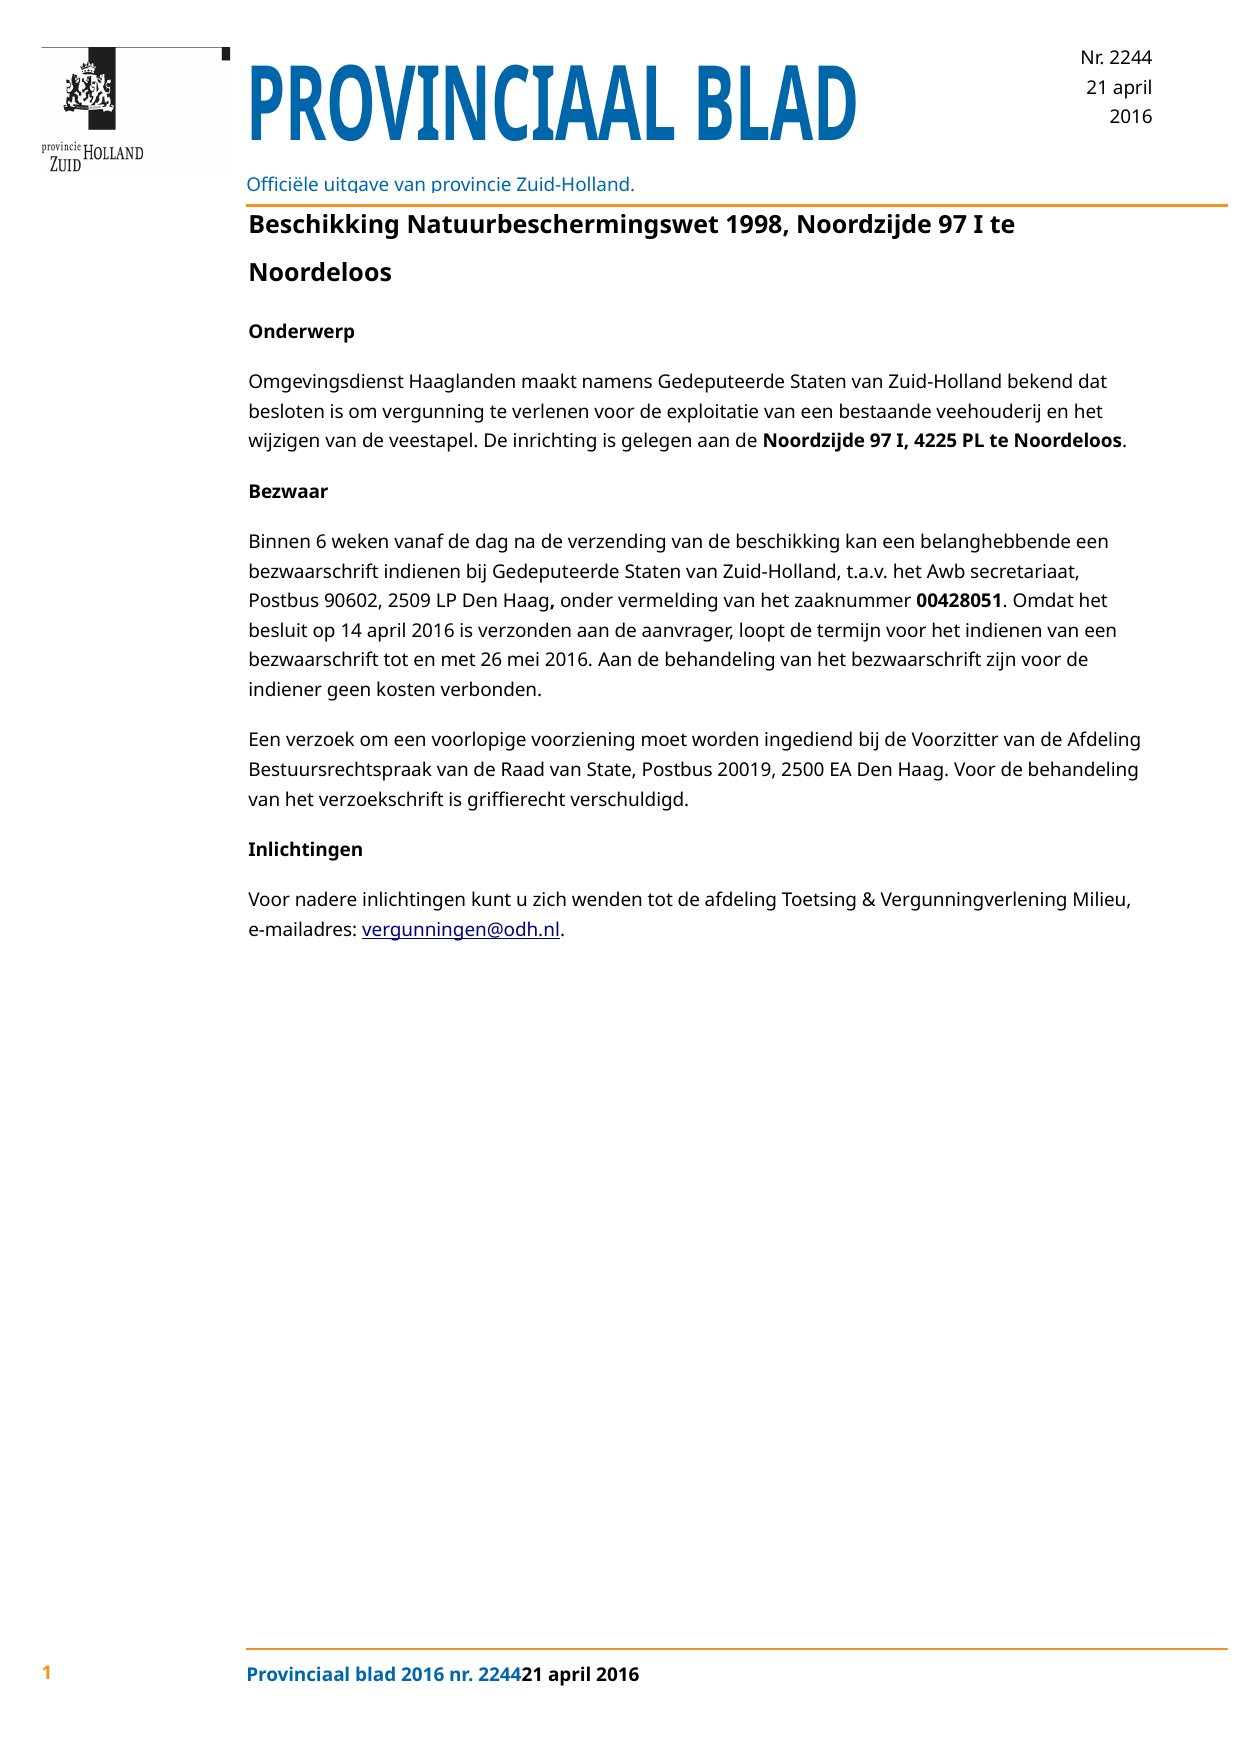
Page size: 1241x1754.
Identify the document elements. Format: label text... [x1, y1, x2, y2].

text Omgevingsdienst Haaglanden maakt namens Gedeputeerde Staten van Zuid-Holland bekend dat besloten is om vergunning te verlenen voor de exploitatie van een bestaande veehouderij en het wijzigen van de veestapel. De inrichting is gelegen aan de Noordzijde 97 I, 4225 PL te Noordeloos. [248, 368, 1152, 453]
text Bezwaar [248, 478, 1152, 504]
text Een verzoek om een voorlopige voorziening moet worden ingediend bij de Voorzitter van de Afdeling Bestuursrechtspraak van de Raad van State, Postbus 20019, 2500 EA Den Haag. Voor de behandeling van het verzoekschrift is griffierecht verschuldigd. [248, 727, 1152, 812]
picture [41, 47, 231, 172]
text Onderwerp [248, 318, 1152, 344]
text Binnen 6 weken vanaf de dag na de verzending van de beschikking kan een belanghebbende een bezwaarschrift indienen bij Gedeputeerde Staten van Zuid-Holland, t.a.v. het Awb secretariaat, Postbus 90602, 2509 LP Den Haag, onder vermelding van het zaaknummer 00428051. Omdat het besluit op 14 april 2016 is verzonden aan de aanvrager, loopt de termijn voor het indienen van een bezwaarschrift tot en met 26 mei 2016. Aan de behandeling van het bezwaarschrift zijn voor de indiener geen kosten verbonden. [248, 528, 1152, 702]
text Inlichtingen [248, 836, 1152, 862]
text Beschikking Natuurbeschermingswet 1998, Noordzijde 97 I te Noordeloos [248, 207, 1152, 288]
text Voor nadere inlichtingen kunt u zich wenden tot de afdeling Toetsing & Vergunningverlening Milieu, e-mailadres: vergunningen@odh.nl. [248, 887, 1152, 942]
